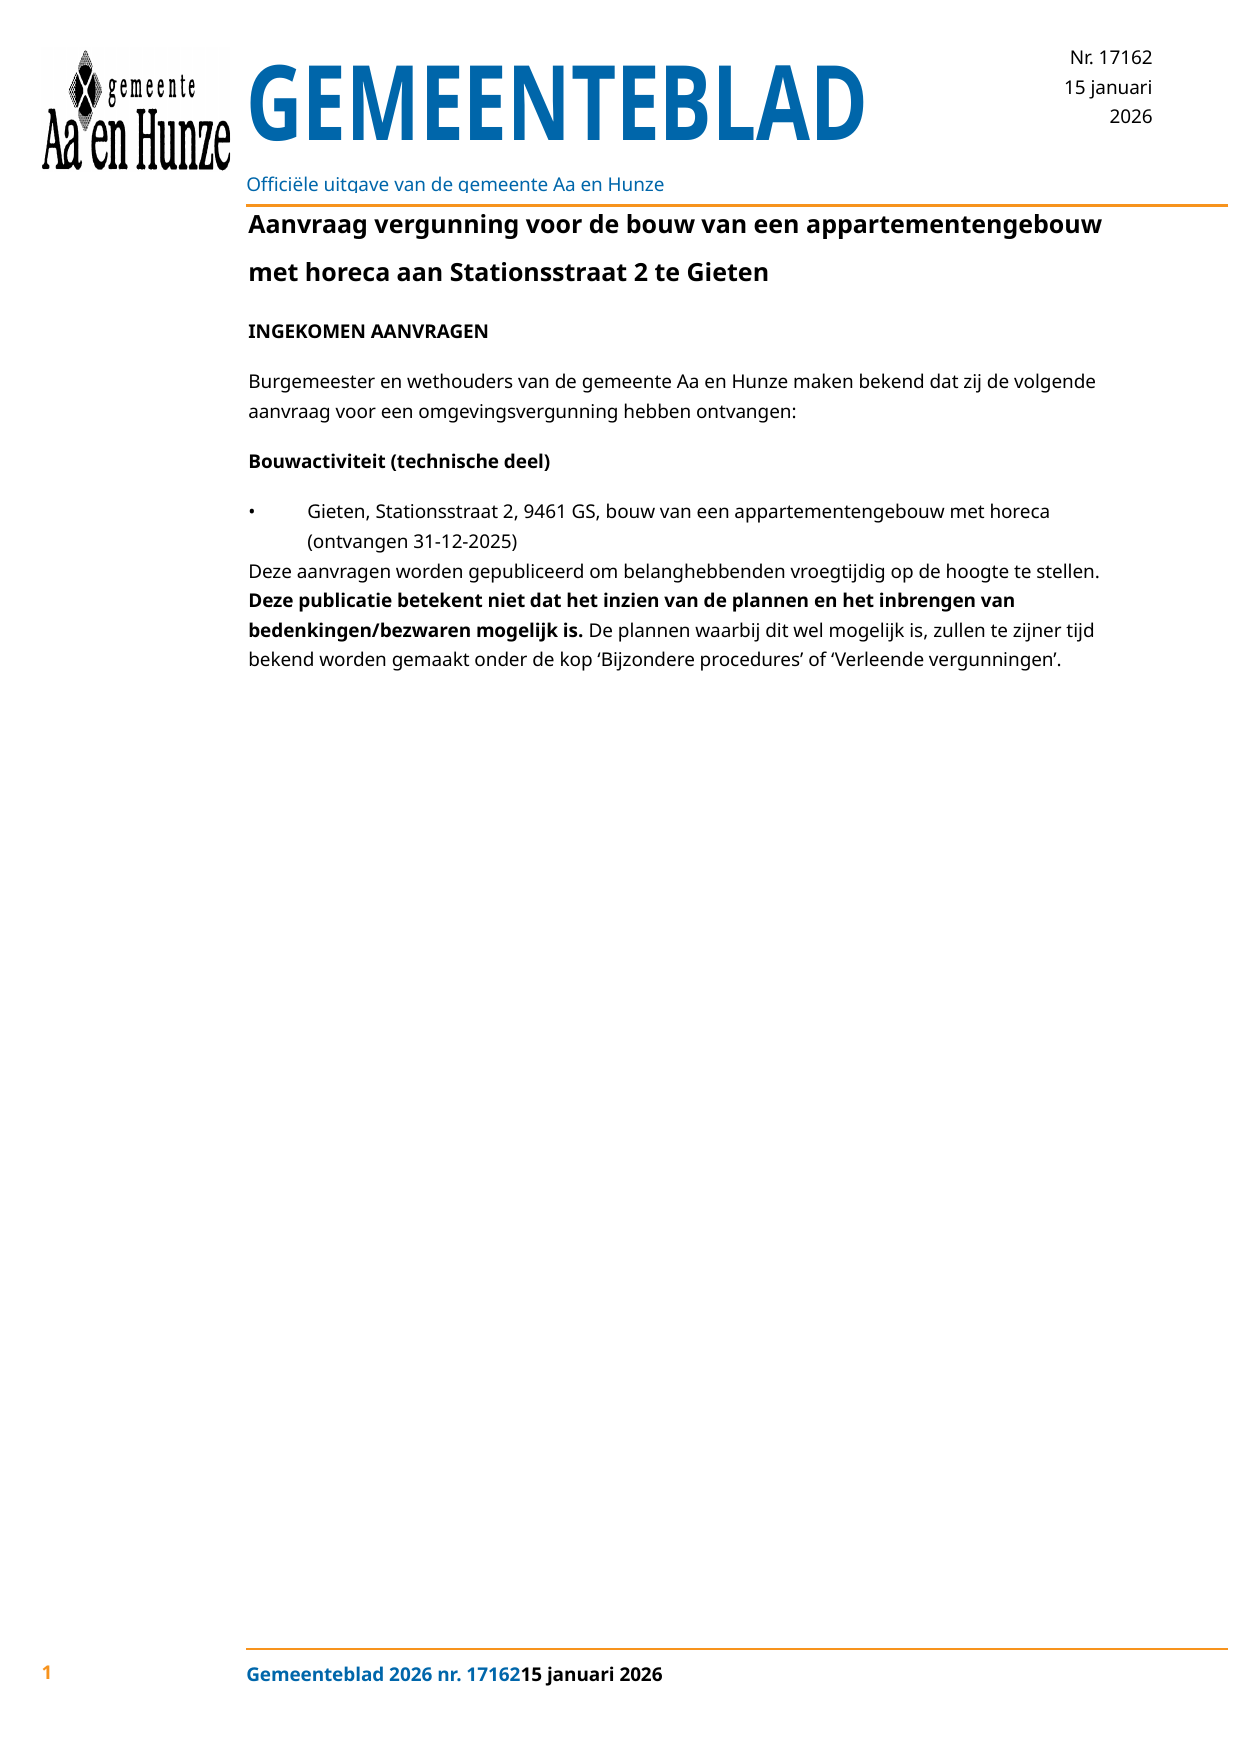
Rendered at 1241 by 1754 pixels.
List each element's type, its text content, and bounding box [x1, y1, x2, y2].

text Bouwactiviteit (technische deel) [248, 448, 1152, 474]
list Gieten, Stationsstraat 2, 9461 GS, bouw van een appartementengebouw met horeca (ontvangen 31-12-2025) [248, 499, 1152, 554]
text Aanvraag vergunning voor de bouw van een appartementengebouw met horeca aan Stationsstraat 2 te Gieten [248, 207, 1152, 288]
text Deze aanvragen worden gepubliceerd om belanghebbenden vroegtijdig op de hoogte te stellen. Deze publicatie betekent niet dat het inzien van de plannen en het inbrengen van bedenkingen/bezwaren mogelijk is. De plannen waarbij dit wel mogelijk is, zullen te zijner tijd bekend worden gemaakt onder de kop ‘Bijzondere procedures’ of ‘Verleende vergunningen’. [248, 558, 1152, 672]
picture [41, 47, 231, 172]
text INGEKOMEN AANVRAGEN [248, 318, 1152, 344]
text Burgemeester en wethouders van de gemeente Aa en Hunze maken bekend dat zij de volgende aanvraag voor een omgevingsvergunning hebben ontvangen: [248, 368, 1152, 424]
